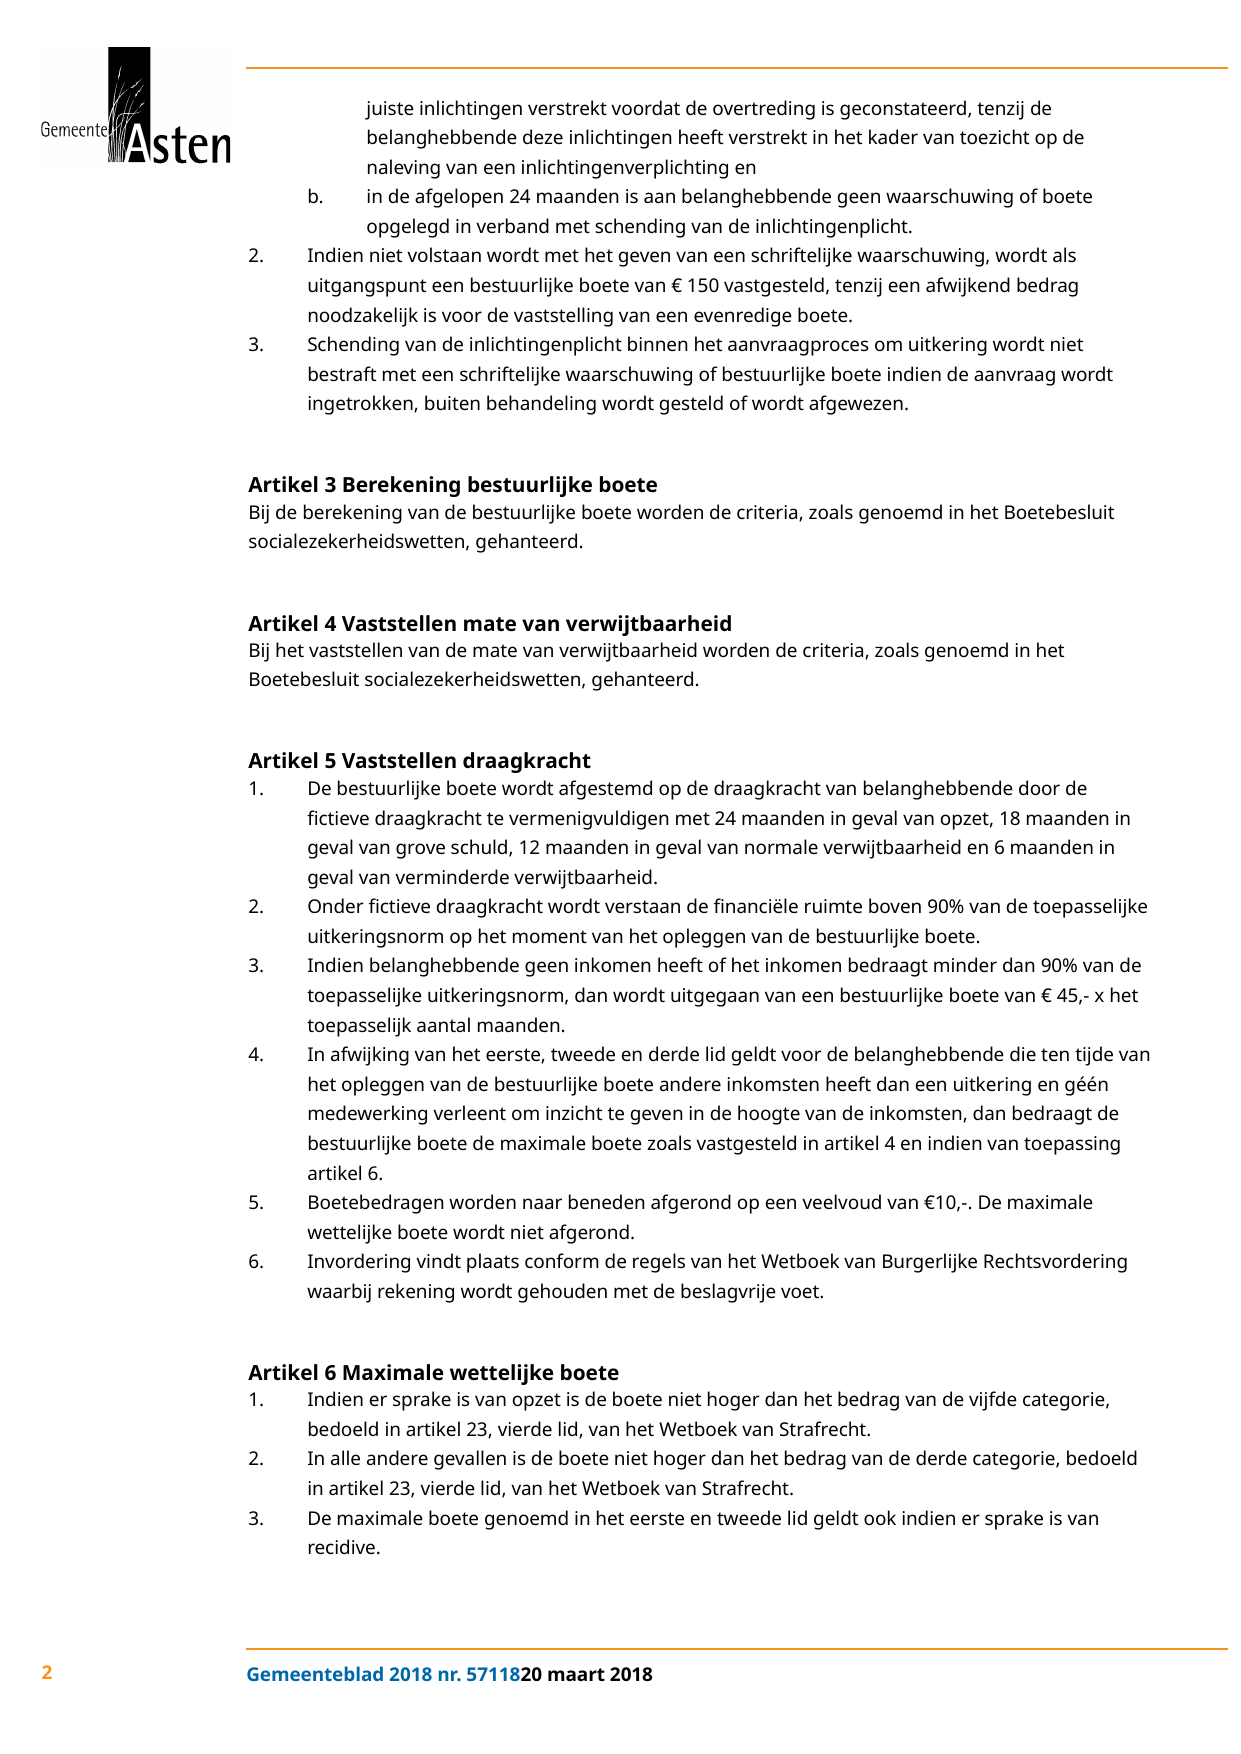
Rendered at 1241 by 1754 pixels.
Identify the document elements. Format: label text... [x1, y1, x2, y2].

text Artikel 5 Vaststellen draagkracht [248, 747, 1152, 775]
list Invordering vindt plaats conform de regels van het Wetboek van Burgerlijke Rechtsvordering waarbij rekening wordt gehouden met de beslagvrije voet. [248, 1248, 1152, 1304]
list Schending van de inlichtingenplicht binnen het aanvraagproces om uitkering wordt niet bestraft met een schriftelijke waarschuwing of bestuurlijke boete indien de aanvraag wordt ingetrokken, buiten behandeling wordt gesteld of wordt afgewezen. [248, 331, 1152, 416]
list De bestuurlijke boete wordt afgestemd op de draagkracht van belanghebbende door de fictieve draagkracht te vermenigvuldigen met 24 maanden in geval van opzet, 18 maanden in geval van grove schuld, 12 maanden in geval van normale verwijtbaarheid en 6 maanden in geval van verminderde verwijtbaarheid. [248, 775, 1152, 889]
list In afwijking van het eerste, tweede en derde lid geldt voor de belanghebbende die ten tijde van het opleggen van de bestuurlijke boete andere inkomsten heeft dan een uitkering en géén medewerking verleent om inzicht te geven in de hoogte van de inkomsten, dan bedraagt de bestuurlijke boete de maximale boete zoals vastgesteld in artikel 4 en indien van toepassing artikel 6. [248, 1041, 1152, 1185]
text Artikel 4 Vaststellen mate van verwijtbaarheid [248, 609, 1152, 637]
list Onder fictieve draagkracht wordt verstaan de financiële ruimte boven 90% van de toepasselijke uitkeringsnorm op het moment van het opleggen van de bestuurlijke boete. [248, 893, 1152, 949]
list in de afgelopen 24 maanden is aan belanghebbende geen waarschuwing of boete opgelegd in verband met schending van de inlichtingenplicht. [307, 183, 1152, 239]
text Bij de berekening van de bestuurlijke boete worden de criteria, zoals genoemd in het Boetebesluit socialezekerheidswetten, gehanteerd. [248, 499, 1152, 554]
list Indien belanghebbende geen inkomen heeft of het inkomen bedraagt minder dan 90% van de toepasselijke uitkeringsnorm, dan wordt uitgegaan van een bestuurlijke boete van € 45,- x het toepasselijk aantal maanden. [248, 953, 1152, 1037]
text Bij het vaststellen van de mate van verwijtbaarheid worden de criteria, zoals genoemd in het Boetebesluit socialezekerheidswetten, gehanteerd. [248, 637, 1152, 692]
list In alle andere gevallen is de boete niet hoger dan het bedrag van de derde categorie, bedoeld in artikel 23, vierde lid, van het Wetboek van Strafrecht. [248, 1446, 1152, 1501]
list Indien niet volstaan wordt met het geven van een schriftelijke waarschuwing, wordt als uitgangspunt een bestuurlijke boete van € 150 vastgesteld, tenzij een afwijkend bedrag noodzakelijk is voor de vaststelling van een evenredige boete. [248, 243, 1152, 328]
list De maximale boete genoemd in het eerste en tweede lid geldt ook indien er sprake is van recidive. [248, 1505, 1152, 1560]
picture [41, 47, 231, 172]
list Indien er sprake is van opzet is de boete niet hoger dan het bedrag van de vijfde categorie, bedoeld in artikel 23, vierde lid, van het Wetboek van Strafrecht. [248, 1386, 1152, 1442]
list juiste inlichtingen verstrekt voordat de overtreding is geconstateerd, tenzij de belanghebbende deze inlichtingen heeft verstrekt in het kader van toezicht op de naleving van een inlichtingenverplichting en [307, 95, 1152, 180]
text Artikel 6 Maximale wettelijke boete [248, 1358, 1152, 1386]
list Boetebedragen worden naar beneden afgerond op een veelvoud van €10,-. De maximale wettelijke boete wordt niet afgerond. [248, 1189, 1152, 1244]
text Artikel 3 Berekening bestuurlijke boete [248, 471, 1152, 499]
